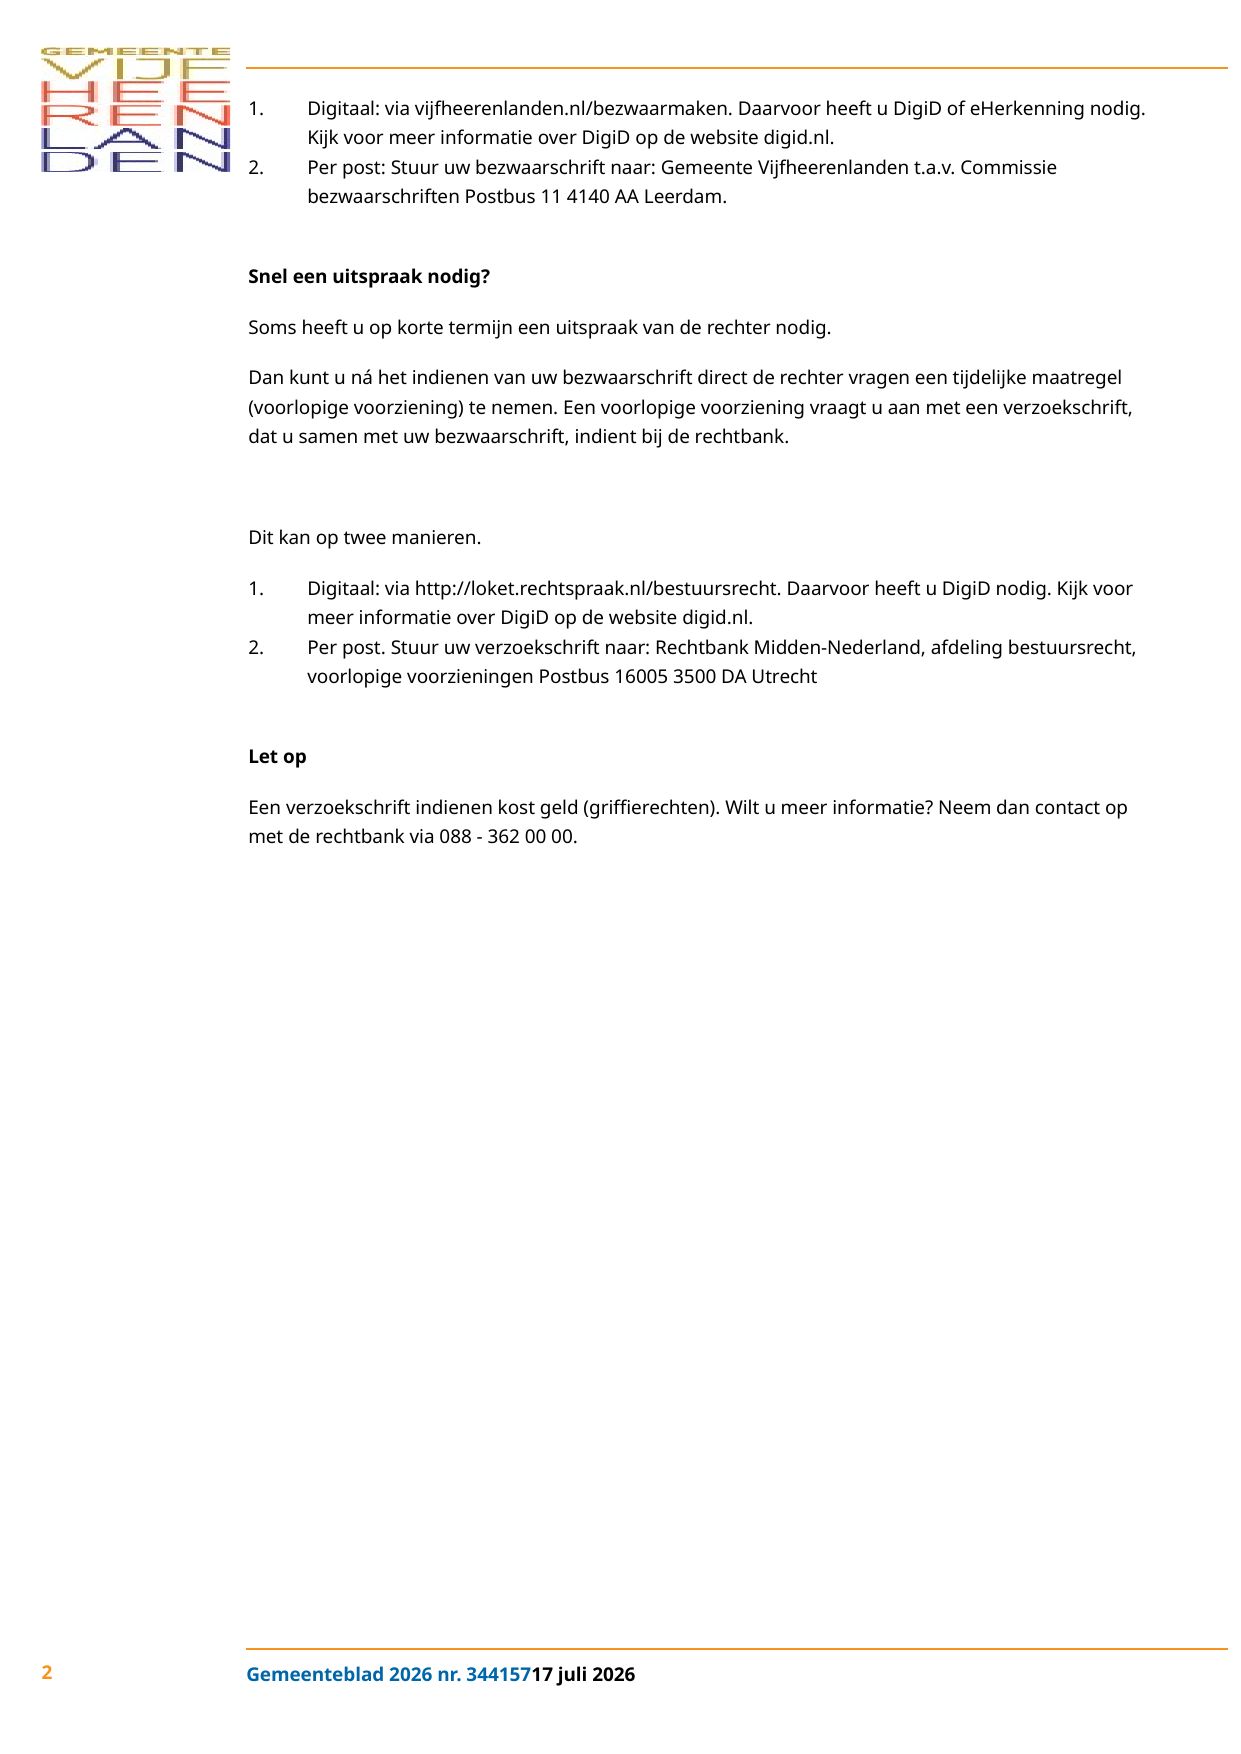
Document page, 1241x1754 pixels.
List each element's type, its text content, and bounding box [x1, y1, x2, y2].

text Dit kan op twee manieren. [248, 524, 1152, 550]
text Een verzoekschrift indienen kost geld (griffierechten). Wilt u meer informatie? Neem dan contact op met de rechtbank via 088 - 362 00 00. [248, 794, 1152, 849]
text Soms heeft u op korte termijn een uitspraak van de rechter nodig. [248, 314, 1152, 340]
text Snel een uitspraak nodig? [248, 263, 1152, 289]
text Let op [248, 743, 1152, 769]
list Digitaal: via vijfheerenlanden.nl/bezwaarmaken. Daarvoor heeft u DigiD of eHerkenning nodig. Kijk voor meer informatie over DigiD op de website digid.nl. [248, 95, 1152, 150]
text Dan kunt u ná het indienen van uw bezwaarschrift direct de rechter vragen een tijdelijke maatregel (voorlopige voorziening) te nemen. Een voorlopige voorziening vraagt u aan met een verzoekschrift, dat u samen met uw bezwaarschrift, indient bij de rechtbank. [248, 364, 1152, 449]
list Per post. Stuur uw verzoekschrift naar: Rechtbank Midden-Nederland, afdeling bestuursrecht, voorlopige voorzieningen Postbus 16005 3500 DA Utrecht [248, 634, 1152, 689]
list Digitaal: via http://loket.rechtspraak.nl/bestuursrecht. Daarvoor heeft u DigiD nodig. Kijk voor meer informatie over DigiD op de website digid.nl. [248, 575, 1152, 630]
picture [41, 47, 231, 172]
list Per post: Stuur uw bezwaarschrift naar: Gemeente Vijfheerenlanden t.a.v. Commissie bezwaarschriften Postbus 11 4140 AA Leerdam. [248, 154, 1152, 209]
